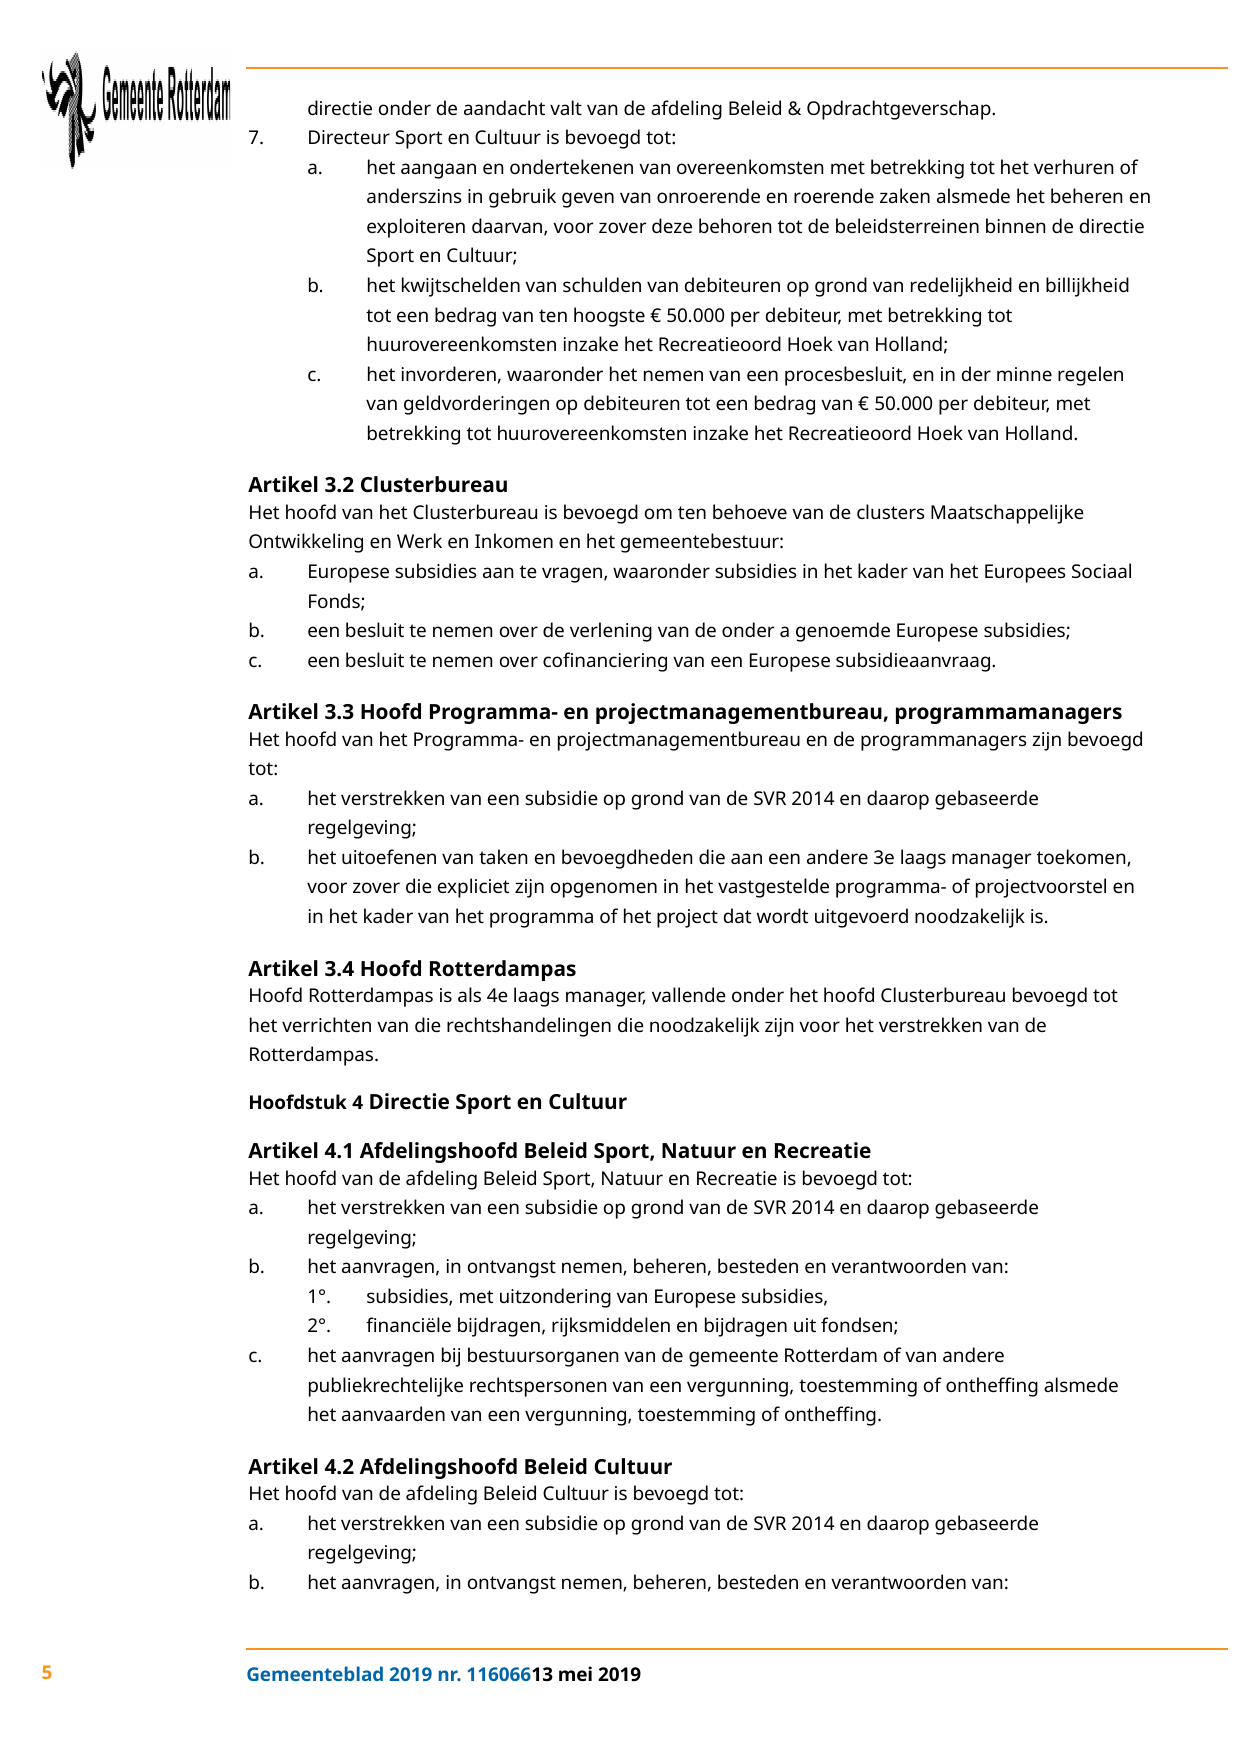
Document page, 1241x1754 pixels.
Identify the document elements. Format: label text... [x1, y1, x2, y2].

list een besluit te nemen over de verlening van de onder a genoemde Europese subsidies; [248, 617, 1152, 643]
list het uitoefenen van taken en bevoegdheden die aan een andere 3e laags manager toekomen, voor zover die expliciet zijn opgenomen in het vastgestelde programma- of projectvoorstel en in het kader van het programma of het project dat wordt uitgevoerd noodzakelijk is. [248, 844, 1152, 929]
list financiële bijdragen, rijksmiddelen en bijdragen uit fondsen; [307, 1313, 1152, 1338]
text Artikel 4.2 Afdelingshoofd Beleid Cultuur [248, 1452, 1152, 1480]
text Het hoofd van de afdeling Beleid Cultuur is bevoegd tot: [248, 1480, 1152, 1506]
text Hoofdstuk 4 Directie Sport en Cultuur [248, 1087, 1152, 1115]
list een besluit te nemen over cofinanciering van een Europese subsidieaanvraag. [248, 647, 1152, 673]
text Artikel 3.2 Clusterbureau [248, 471, 1152, 499]
text Hoofd Rotterdampas is als 4e laags manager, vallende onder het hoofd Clusterbureau bevoegd tot het verrichten van die rechtshandelingen die noodzakelijk zijn voor het verstrekken van de Rotterdampas. [248, 982, 1152, 1067]
text Het hoofd van het Programma- en projectmanagementbureau en de programmanagers zijn bevoegd tot: [248, 726, 1152, 781]
text Het hoofd van het Clusterbureau is bevoegd om ten behoeve van de clusters Maatschappelijke Ontwikkeling en Werk en Inkomen en het gemeentebestuur: [248, 499, 1152, 554]
text Artikel 4.1 Afdelingshoofd Beleid Sport, Natuur en Recreatie [248, 1136, 1152, 1165]
list het verstrekken van een subsidie op grond van de SVR 2014 en daarop gebaseerde regelgeving; [248, 1510, 1152, 1565]
text Het hoofd van de afdeling Beleid Sport, Natuur en Recreatie is bevoegd tot: [248, 1165, 1152, 1190]
list het aanvragen, in ontvangst nemen, beheren, besteden en verantwoorden van: [248, 1569, 1152, 1595]
list het invorderen, waaronder het nemen van een procesbesluit, en in der minne regelen van geldvorderingen op debiteuren tot een bedrag van € 50.000 per debiteur, met betrekking tot huurovereenkomsten inzake het Recreatieoord Hoek van Holland. [307, 361, 1152, 446]
list het verstrekken van een subsidie op grond van de SVR 2014 en daarop gebaseerde regelgeving; [248, 785, 1152, 840]
picture [41, 47, 231, 172]
list het aanvragen bij bestuursorganen van de gemeente Rotterdam of van andere publiekrechtelijke rechtspersonen van een vergunning, toestemming of ontheffing alsmede het aanvaarden van een vergunning, toestemming of ontheffing. [248, 1342, 1152, 1427]
list het verstrekken van een subsidie op grond van de SVR 2014 en daarop gebaseerde regelgeving; [248, 1194, 1152, 1249]
text Artikel 3.3 Hoofd Programma- en projectmanagementbureau, programmamanagers [248, 697, 1152, 726]
list subsidies, met uitzondering van Europese subsidies, [307, 1283, 1152, 1309]
list het kwijtschelden van schulden van debiteuren op grond van redelijkheid en billijkheid tot een bedrag van ten hoogste € 50.000 per debiteur, met betrekking tot huurovereenkomsten inzake het Recreatieoord Hoek van Holland; [307, 272, 1152, 357]
list het aangaan en ondertekenen van overeenkomsten met betrekking tot het verhuren of anderszins in gebruik geven van onroerende en roerende zaken alsmede het beheren en exploiteren daarvan, voor zover deze behoren tot de beleidsterreinen binnen de directie Sport en Cultuur; [307, 154, 1152, 268]
list Directeur Sport en Cultuur is bevoegd tot: [248, 124, 1152, 150]
list Europese subsidies aan te vragen, waaronder subsidies in het kader van het Europees Sociaal Fonds; [248, 558, 1152, 613]
list het aanvragen, in ontvangst nemen, beheren, besteden en verantwoorden van: [248, 1253, 1152, 1279]
list directie onder de aandacht valt van de afdeling Beleid & Opdrachtgeverschap. [248, 95, 1152, 121]
text Artikel 3.4 Hoofd Rotterdampas [248, 954, 1152, 982]
